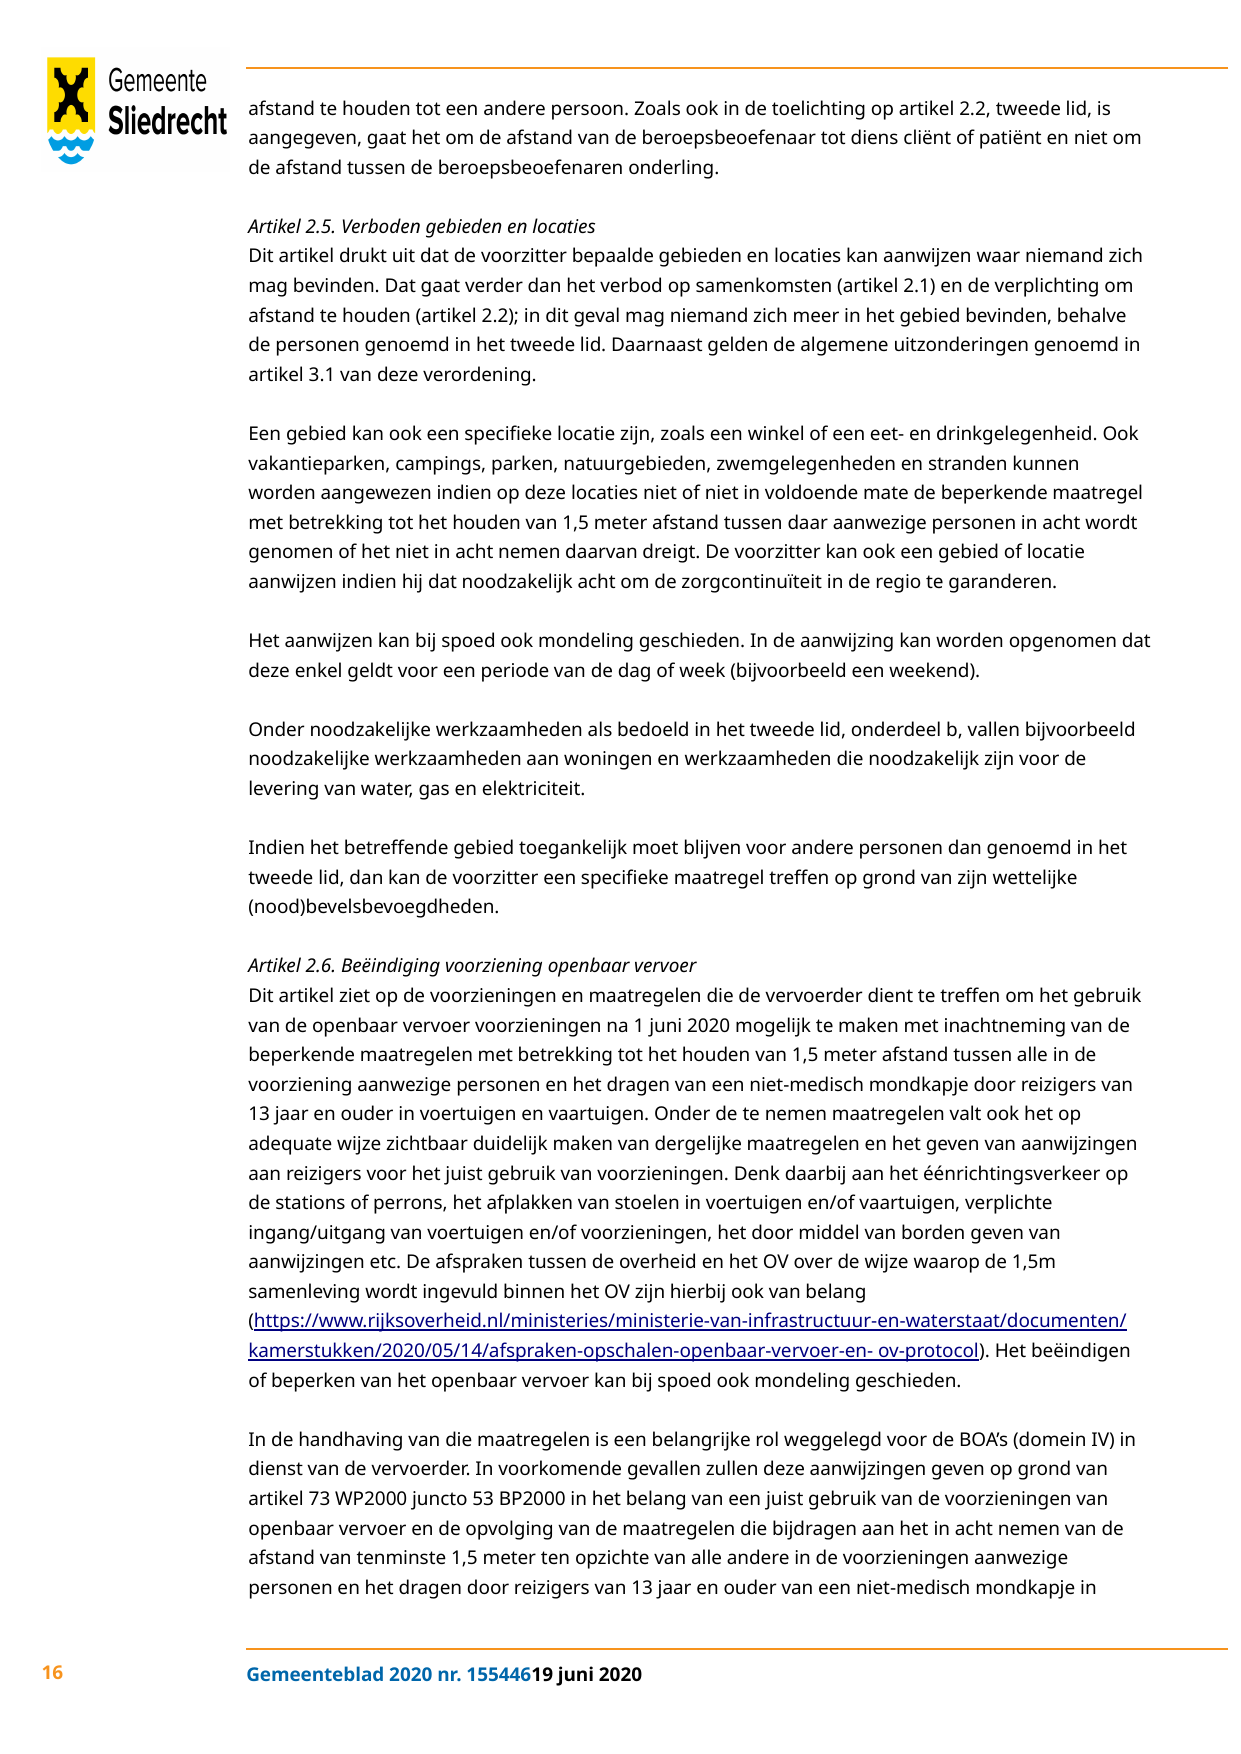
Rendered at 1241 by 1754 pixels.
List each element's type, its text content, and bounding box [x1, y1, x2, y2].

text afstand te houden tot een andere persoon. Zoals ook in de toelichting op artikel 2.2, tweede lid, is aangegeven, gaat het om de afstand van de beroepsbeoefenaar tot diens cliënt of patiënt en niet om de afstand tussen de beroepsbeoefenaren onderling. [248, 95, 1152, 180]
picture [41, 47, 231, 172]
text Indien het betreffende gebied toegankelijk moet blijven voor andere personen dan genoemd in het tweede lid, dan kan de voorzitter een specifieke maatregel treffen op grond van zijn wettelijke (nood)bevelsbevoegdheden. [248, 834, 1152, 919]
text Het aanwijzen kan bij spoed ook mondeling geschieden. In de aanwijzing kan worden opgenomen dat deze enkel geldt voor een periode van de dag of week (bijvoorbeeld een weekend). [248, 627, 1152, 683]
text Een gebied kan ook een specifieke locatie zijn, zoals een winkel of een eet- en drinkgelegenheid. Ook vakantieparken, campings, parken, natuurgebieden, zwemgelegenheden en stranden kunnen worden aangewezen indien op deze locaties niet of niet in voldoende mate de beperkende maatregel met betrekking tot het houden van 1,5 meter afstand tussen daar aanwezige personen in acht wordt genomen of het niet in acht nemen daarvan dreigt. De voorzitter kan ook een gebied of locatie aanwijzen indien hij dat noodzakelijk acht om de zorgcontinuïteit in de regio te garanderen. [248, 420, 1152, 594]
text Artikel 2.5. Verboden gebieden en locaties [248, 213, 1152, 239]
text Dit artikel ziet op de voorzieningen en maatregelen die de vervoerder dient te treffen om het gebruik van de openbaar vervoer voorzieningen na 1 juni 2020 mogelijk te maken met inachtneming van de beperkende maatregelen met betrekking tot het houden van 1,5 meter afstand tussen alle in de voorziening aanwezige personen en het dragen van een niet-medisch mondkapje door reizigers van 13 jaar en ouder in voertuigen en vaartuigen. Onder de te nemen maatregelen valt ook het op adequate wijze zichtbaar duidelijk maken van dergelijke maatregelen en het geven van aanwijzingen aan reizigers voor het juist gebruik van voorzieningen. Denk daarbij aan het éénrichtingsverkeer op de stations of perrons, het afplakken van stoelen in voertuigen en/of vaartuigen, verplichte ingang/uitgang van voertuigen en/of voorzieningen, het door middel van borden geven van aanwijzingen etc. De afspraken tussen de overheid en het OV over de wijze waarop de 1,5m samenleving wordt ingevuld binnen het OV zijn hierbij ook van belang (https://www.rijksoverheid.nl/ministeries/ministerie-van-infrastructuur-en-waterstaat/documenten/kamerstukken/2020/05/14/afspraken-opschalen-openbaar-vervoer-en- ov-protocol). Het beëindigen of beperken van het openbaar vervoer kan bij spoed ook mondeling geschieden. [248, 982, 1152, 1393]
text Artikel 2.6. Beëindiging voorziening openbaar vervoer [248, 953, 1152, 978]
text Dit artikel drukt uit dat de voorzitter bepaalde gebieden en locaties kan aanwijzen waar niemand zich mag bevinden. Dat gaat verder dan het verbod op samenkomsten (artikel 2.1) en de verplichting om afstand te houden (artikel 2.2); in dit geval mag niemand zich meer in het gebied bevinden, behalve de personen genoemd in het tweede lid. Daarnaast gelden de algemene uitzonderingen genoemd in artikel 3.1 van deze verordening. [248, 243, 1152, 387]
text In de handhaving van die maatregelen is een belangrijke rol weggelegd voor de BOA’s (domein IV) in dienst van de vervoerder. In voorkomende gevallen zullen deze aanwijzingen geven op grond van artikel 73 WP2000 juncto 53 BP2000 in het belang van een juist gebruik van de voorzieningen van openbaar vervoer en de opvolging van de maatregelen die bijdragen aan het in acht nemen van de afstand van tenminste 1,5 meter ten opzichte van alle andere in de voorzieningen aanwezige personen en het dragen door reizigers van 13 jaar en ouder van een niet-medisch mondkapje in [248, 1426, 1152, 1600]
text Onder noodzakelijke werkzaamheden als bedoeld in het tweede lid, onderdeel b, vallen bijvoorbeeld noodzakelijke werkzaamheden aan woningen en werkzaamheden die noodzakelijk zijn voor de levering van water, gas en elektriciteit. [248, 716, 1152, 801]
